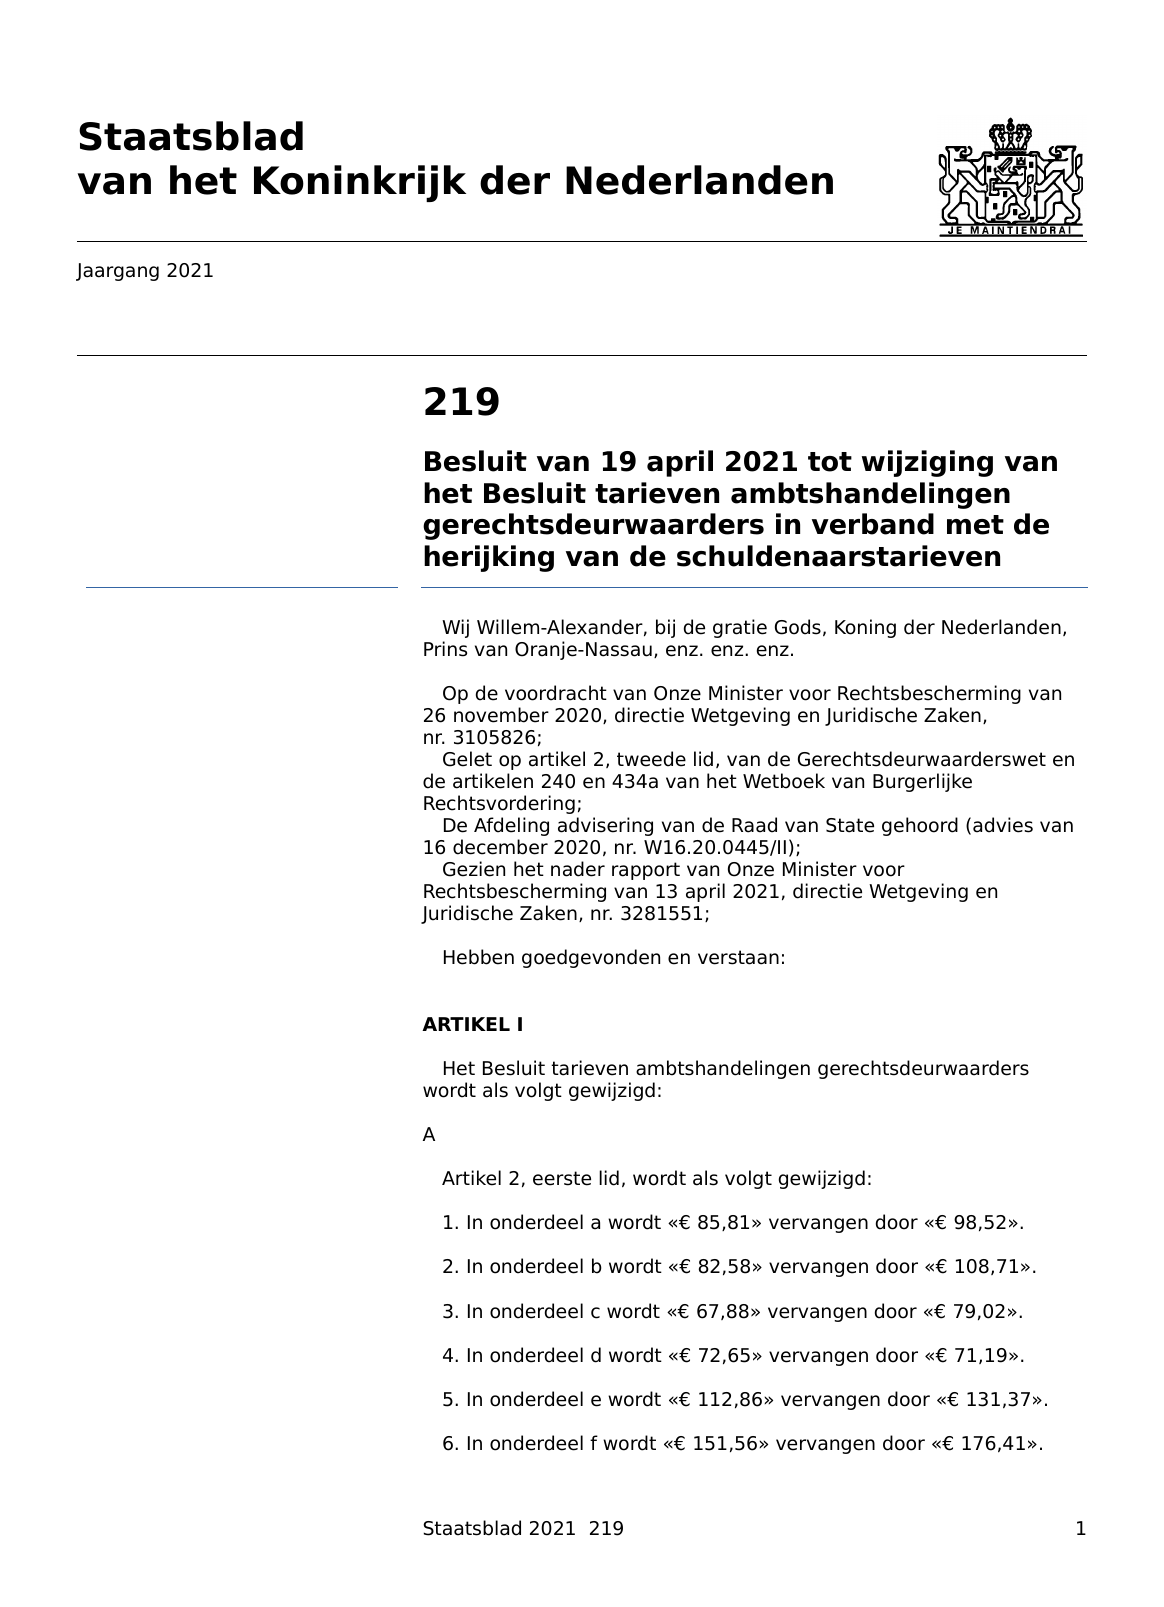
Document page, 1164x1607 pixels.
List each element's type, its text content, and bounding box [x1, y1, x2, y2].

text 2. In onderdeel b wordt «€ 82,58» vervangen door «€ 108,71». [422, 1256, 1087, 1278]
text Gelet op artikel 2, tweede lid, van de Gerechtsdeurwaarderswet en de artikelen 240 en 434a van het Wetboek van Burgerlijke Rechtsvordering; [422, 749, 1087, 815]
text 1. In onderdeel a wordt «€ 85,81» vervangen door «€ 98,52». [422, 1212, 1087, 1234]
text Besluit van 19 april 2021 tot wijziging van het Besluit tarieven ambtshandelingen gerechtsdeurwaarders in verband met de herijking van de schuldenaarstarieven [422, 447, 1087, 573]
text De Afdeling advisering van de Raad van State gehoord (advies van 16 december 2020, nr. W16.20.0445/II); [422, 815, 1087, 859]
text 5. In onderdeel e wordt «€ 112,86» vervangen door «€ 131,37». [422, 1389, 1087, 1411]
table_header [886, 100, 1087, 241]
text 3. In onderdeel c wordt «€ 67,88» vervangen door «€ 79,02». [422, 1301, 1087, 1323]
subtitle 219 [422, 381, 1087, 424]
text 4. In onderdeel d wordt «€ 72,65» vervangen door «€ 71,19». [422, 1345, 1087, 1367]
text 6. In onderdeel f wordt «€ 151,56» vervangen door «€ 176,41». [422, 1433, 1087, 1455]
text Hebben goedgevonden en verstaan: [422, 947, 1087, 969]
text A [422, 1124, 1087, 1146]
subtitle ARTIKEL I [422, 1014, 1087, 1036]
text Het Besluit tarieven ambtshandelingen gerechtsdeurwaarders wordt als volgt gewijzigd: [422, 1058, 1087, 1102]
picture [936, 115, 1087, 240]
text Wij Willem-Alexander, bij de gratie Gods, Koning der Nederlanden, Prins van Oranje-Nassau, enz. enz. enz. [422, 617, 1087, 661]
text Artikel 2, eerste lid, wordt als volgt gewijzigd: [422, 1168, 1087, 1190]
table_header Staatsblad van het Koninkrijk der Nederlanden [77, 100, 886, 241]
text Gezien het nader rapport van Onze Minister voor Rechtsbescherming van 13 april 2021, directie Wetgeving en Juridische Zaken, nr. 3281551; [422, 859, 1087, 925]
text Op de voordracht van Onze Minister voor Rechtsbescherming van 26 november 2020, directie Wetgeving en Juridische Zaken, nr. 3105826; [422, 683, 1087, 749]
table_cell Jaargang 2021 [77, 242, 1087, 355]
